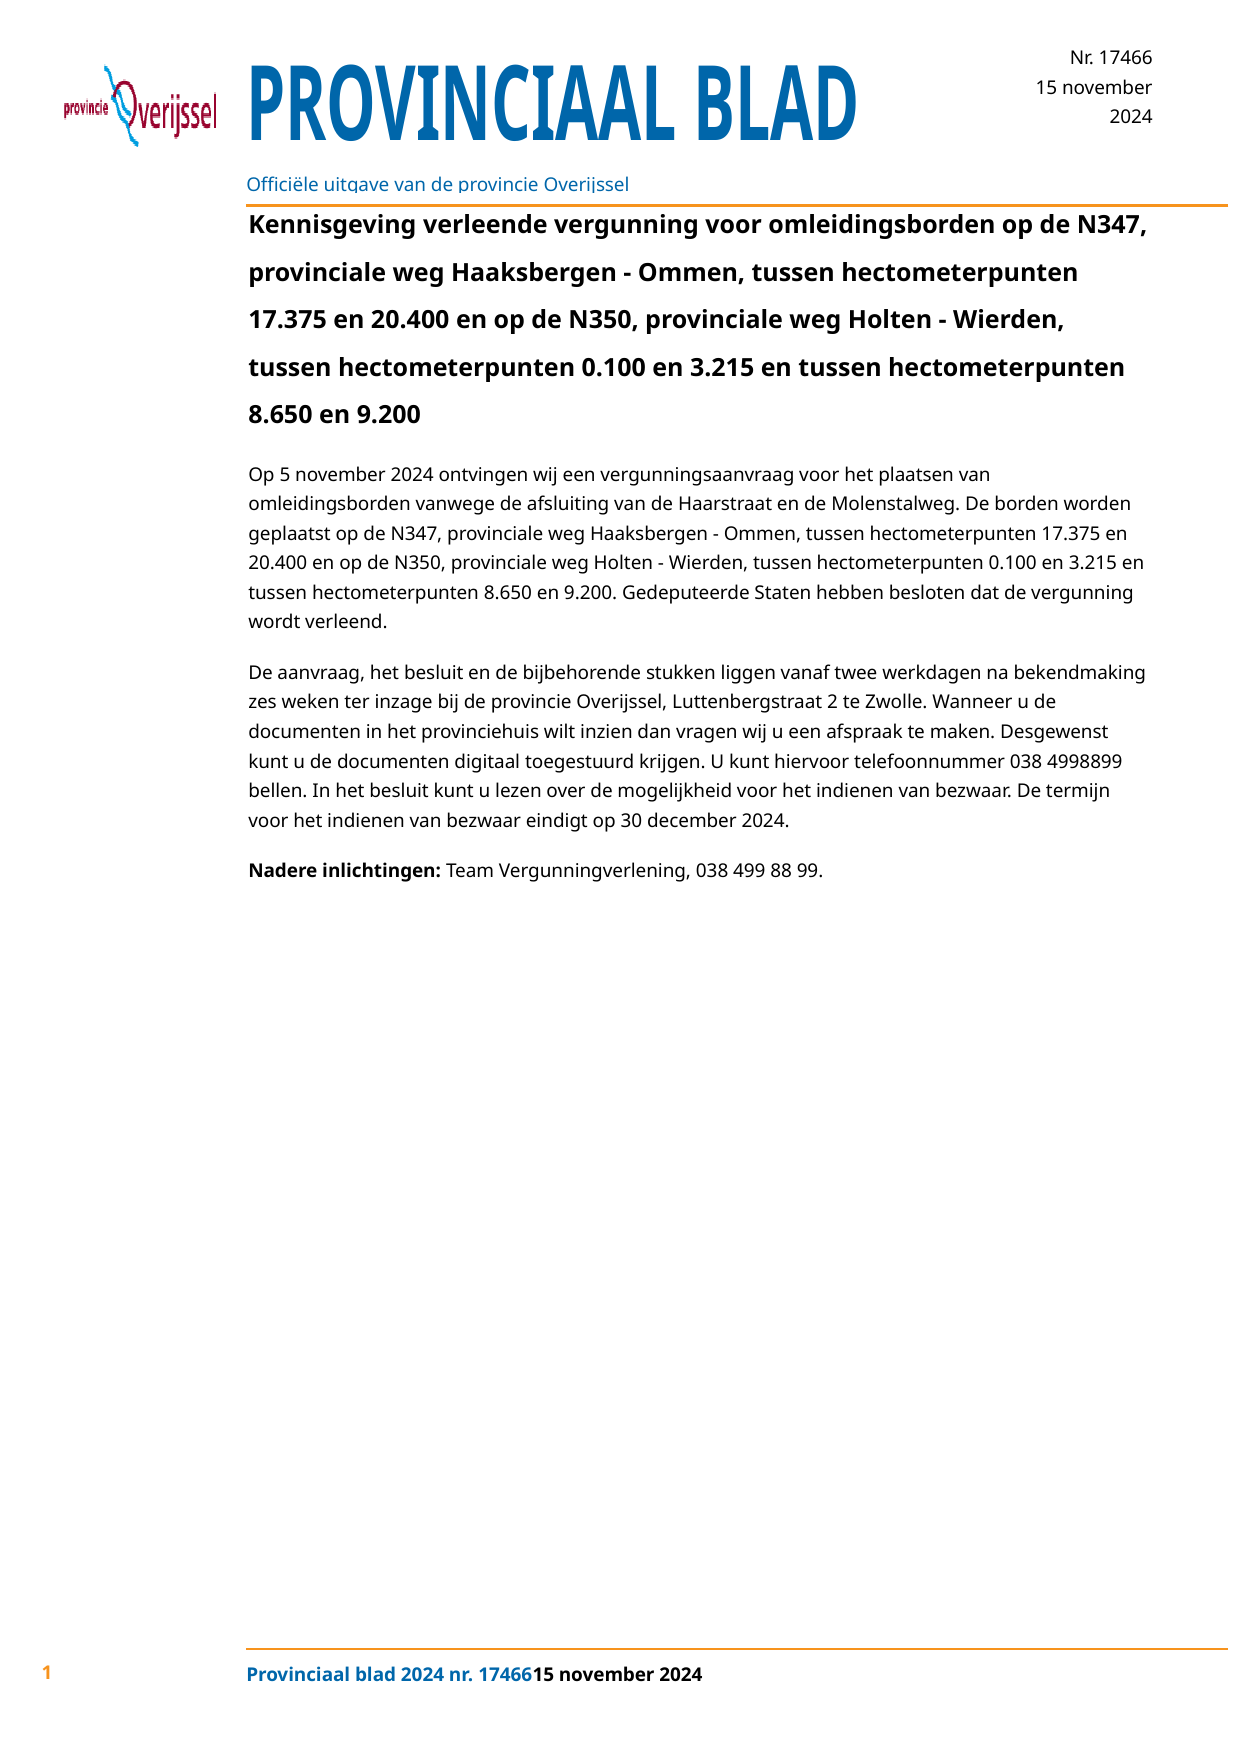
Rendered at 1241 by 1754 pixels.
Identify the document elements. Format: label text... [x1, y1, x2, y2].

text Kennisgeving verleende vergunning voor omleidingsborden op de N347, provinciale weg Haaksbergen - Ommen, tussen hectometerpunten 17.375 en 20.400 en op de N350, provinciale weg Holten - Wierden, tussen hectometerpunten 0.100 en 3.215 en tussen hectometerpunten 8.650 en 9.200 [248, 207, 1152, 431]
picture [41, 47, 231, 172]
text Op 5 november 2024 ontvingen wij een vergunningsaanvraag voor het plaatsen van omleidingsborden vanwege de afsluiting van de Haarstraat en de Molenstalweg. De borden worden geplaatst op de N347, provinciale weg Haaksbergen - Ommen, tussen hectometerpunten 17.375 en 20.400 en op de N350, provinciale weg Holten - Wierden, tussen hectometerpunten 0.100 en 3.215 en tussen hectometerpunten 8.650 en 9.200. Gedeputeerde Staten hebben besloten dat de vergunning wordt verleend. [248, 461, 1152, 634]
text Nadere inlichtingen: Team Vergunningverlening, 038 499 88 99. [248, 857, 1152, 883]
text De aanvraag, het besluit en de bijbehorende stukken liggen vanaf twee werkdagen na bekendmaking zes weken ter inzage bij de provincie Overijssel, Luttenbergstraat 2 te Zwolle. Wanneer u de documenten in het provinciehuis wilt inzien dan vragen wij u een afspraak te maken. Desgewenst kunt u de documenten digitaal toegestuurd krijgen. U kunt hiervoor telefoonnummer 038 4998899 bellen. In het besluit kunt u lezen over de mogelijkheid voor het indienen van bezwaar. De termijn voor het indienen van bezwaar eindigt op 30 december 2024. [248, 659, 1152, 833]
